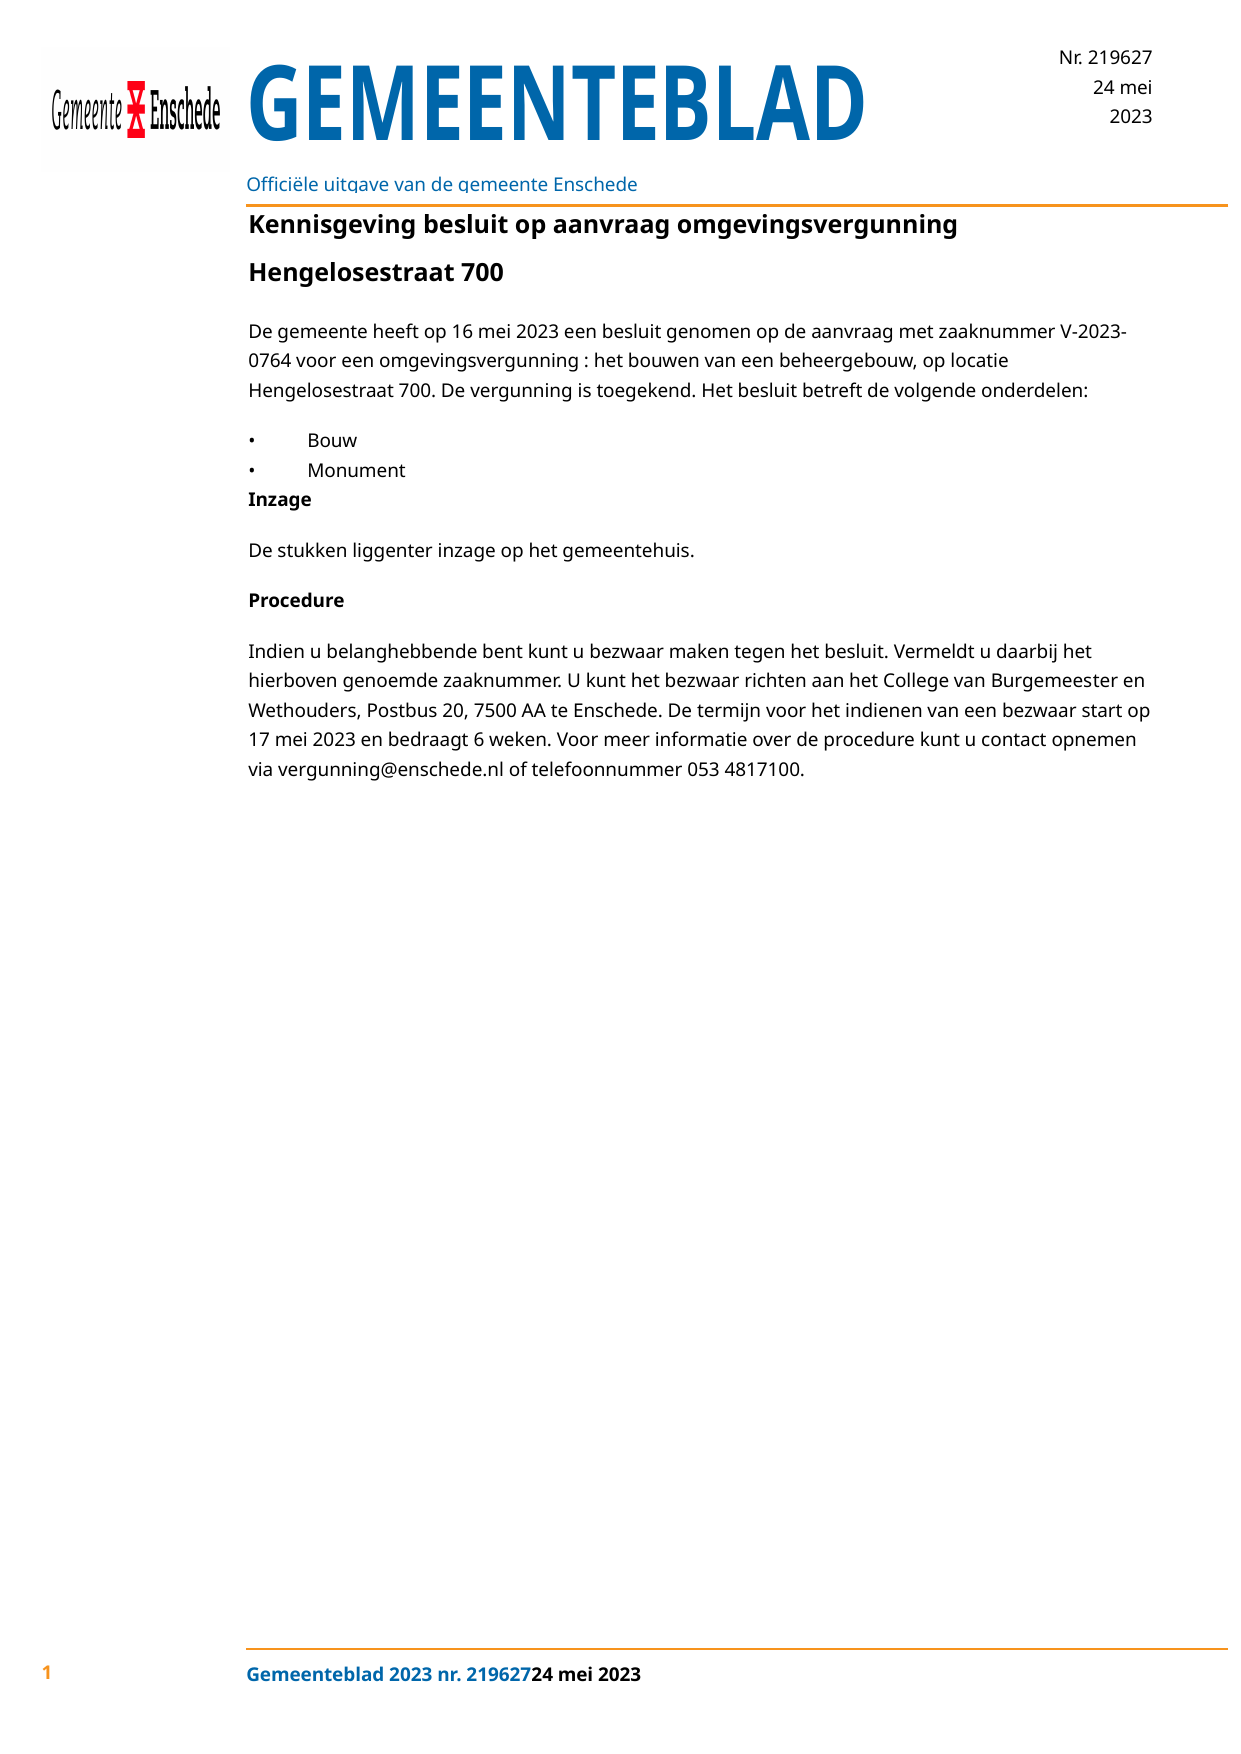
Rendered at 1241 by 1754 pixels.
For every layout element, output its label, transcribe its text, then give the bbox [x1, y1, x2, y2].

text Kennisgeving besluit op aanvraag omgevingsvergunning Hengelosestraat 700 [248, 207, 1152, 288]
list Monument [248, 457, 1152, 483]
text Procedure [248, 587, 1152, 613]
picture [41, 47, 231, 172]
text De gemeente heeft op 16 mei 2023 een besluit genomen op de aanvraag met zaaknummer V-2023-0764 voor een omgevingsvergunning : het bouwen van een beheergebouw, op locatie Hengelosestraat 700. De vergunning is toegekend. Het besluit betreft de volgende onderdelen: [248, 318, 1152, 403]
text Inzage [248, 487, 1152, 512]
text De stukken liggenter inzage op het gemeentehuis. [248, 537, 1152, 563]
list Bouw [248, 427, 1152, 453]
text Indien u belanghebbende bent kunt u bezwaar maken tegen het besluit. Vermeldt u daarbij het hierboven genoemde zaaknummer. U kunt het bezwaar richten aan het College van Burgemees­ter en Wethouders, Postbus 20, 7500 AA te Enschede. De termijn voor het indienen van een bezwaar start op 17 mei 2023 en bedraagt 6 weken. Voor meer informatie over de procedure kunt u contact opnemen via vergunning@enschede.nl of telefoonnummer 053 4817100. [248, 638, 1152, 782]
